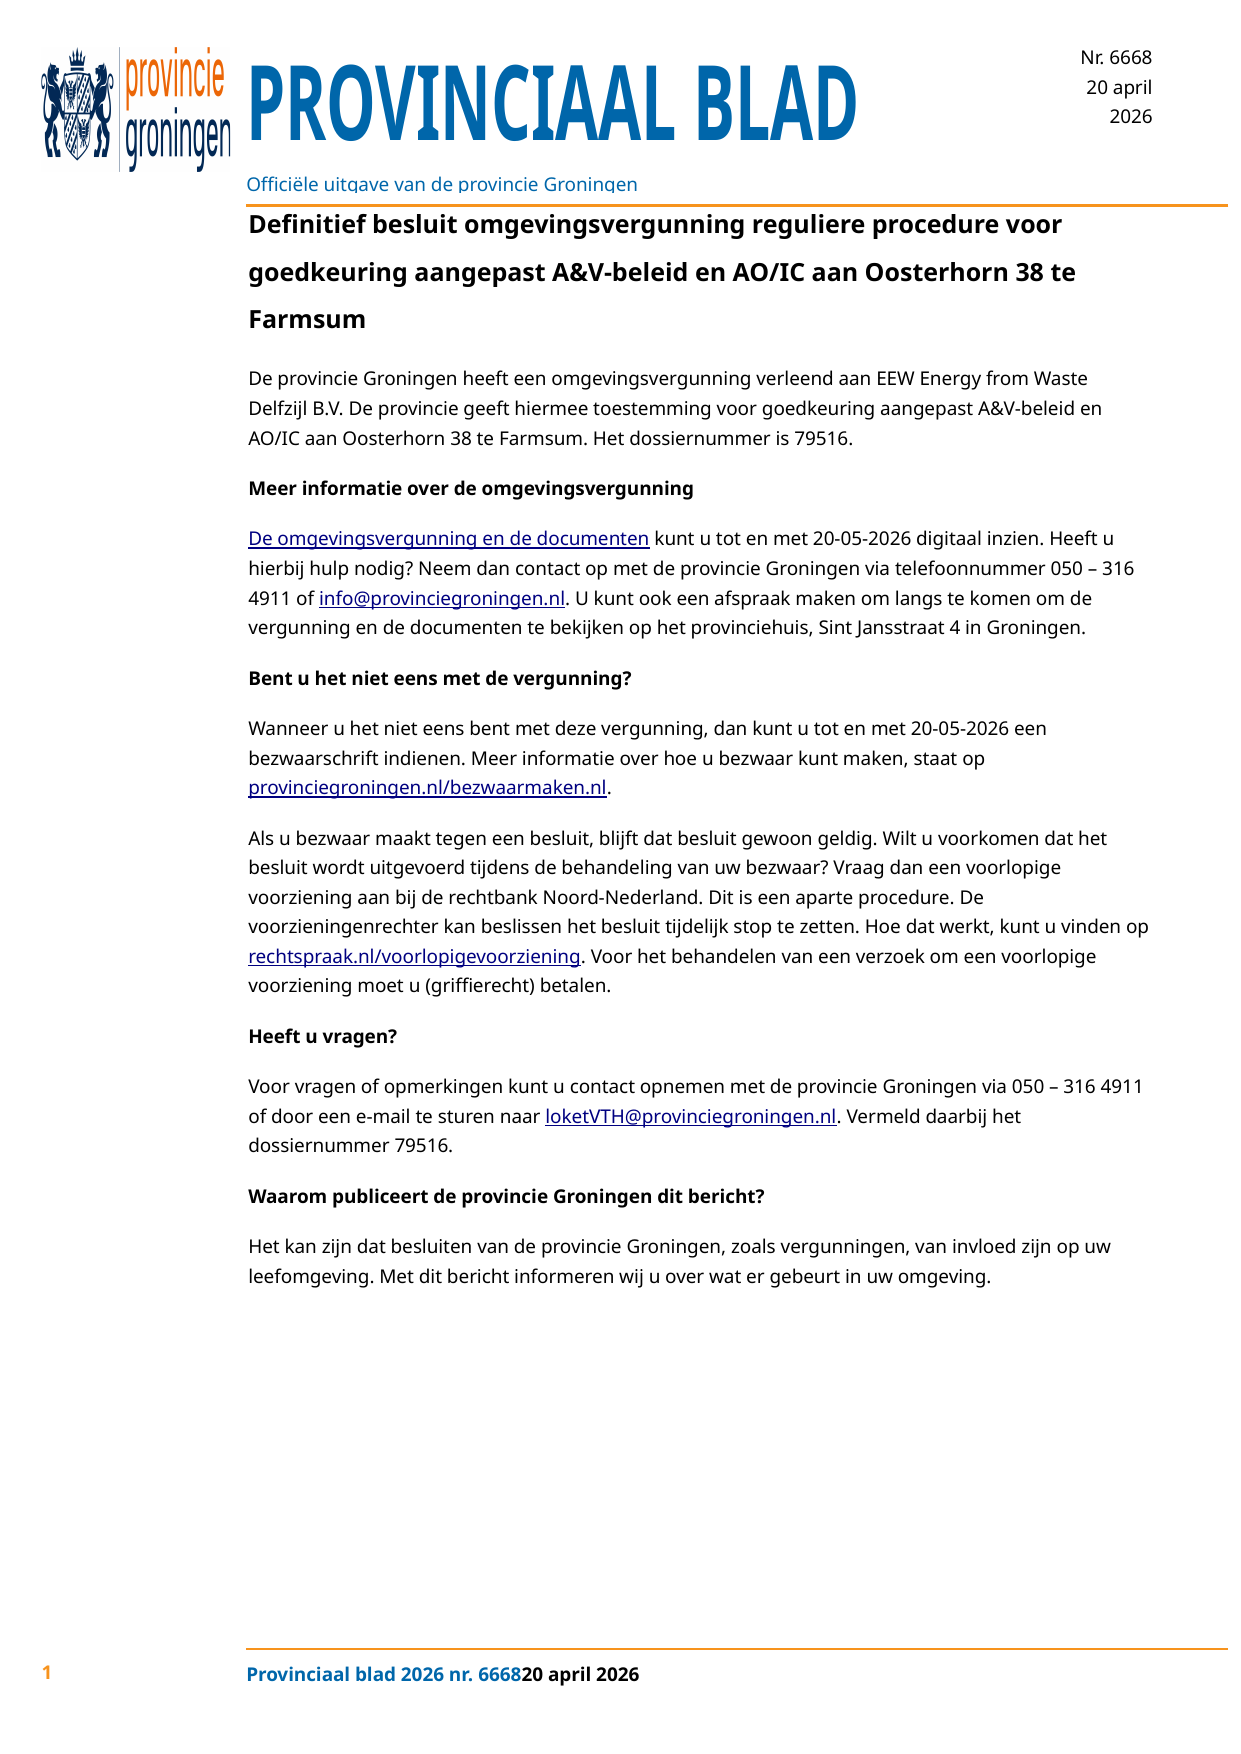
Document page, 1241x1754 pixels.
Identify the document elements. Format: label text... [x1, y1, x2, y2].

text Het kan zijn dat besluiten van de provincie Groningen, zoals vergunningen, van invloed zijn op uw leefomgeving. Met dit bericht informeren wij u over wat er gebeurt in uw omgeving. [248, 1233, 1152, 1289]
text Meer informatie over de omgevingsvergunning [248, 475, 1152, 501]
text De provincie Groningen heeft een omgevingsvergunning verleend aan EEW Energy from Waste Delfzijl B.V. De provincie geeft hiermee toestemming voor goedkeuring aangepast A&V-beleid en AO/IC aan Oosterhorn 38 te Farmsum. Het dossiernummer is 79516. [248, 366, 1152, 450]
text Definitief besluit omgevingsvergunning reguliere procedure voor goedkeuring aangepast A&V-beleid en AO/IC aan Oosterhorn 38 te Farmsum [248, 207, 1152, 336]
text Bent u het niet eens met de vergunning? [248, 665, 1152, 690]
text De omgevingsvergunning en de documenten kunt u tot en met 20-05-2026 digitaal inzien. Heeft u hierbij hulp nodig? Neem dan contact op met de provincie Groningen via telefoonnummer 050 – 316 4911 of info@provinciegroningen.nl. U kunt ook een afspraak maken om langs te komen om de vergunning en de documenten te bekijken op het provinciehuis, Sint Jansstraat 4 in Groningen. [248, 526, 1152, 640]
text Als u bezwaar maakt tegen een besluit, blijft dat besluit gewoon geldig. Wilt u voorkomen dat het besluit wordt uitgevoerd tijdens de behandeling van uw bezwaar? Vraag dan een voorlopige voorziening aan bij de rechtbank Noord-Nederland. Dit is een aparte procedure. De voorzieningenrechter kan beslissen het besluit tijdelijk stop te zetten. Hoe dat werkt, kunt u vinden op rechtspraak.nl/voorlopigevoorziening. Voor het behandelen van een verzoek om een voorlopige voorziening moet u (griffierecht) betalen. [248, 825, 1152, 998]
text Waarom publiceert de provincie Groningen dit bericht? [248, 1183, 1152, 1209]
picture [41, 47, 231, 172]
text Wanneer u het niet eens bent met deze vergunning, dan kunt u tot en met 20-05-2026 een bezwaarschrift indienen. Meer informatie over hoe u bezwaar kunt maken, staat op provinciegroningen.nl/bezwaarmaken.nl. [248, 715, 1152, 800]
text Heeft u vragen? [248, 1023, 1152, 1049]
text Voor vragen of opmerkingen kunt u contact opnemen met de provincie Groningen via 050 – 316 4911 of door een e-mail te sturen naar loketVTH@provinciegroningen.nl. Vermeld daarbij het dossiernummer 79516. [248, 1073, 1152, 1158]
